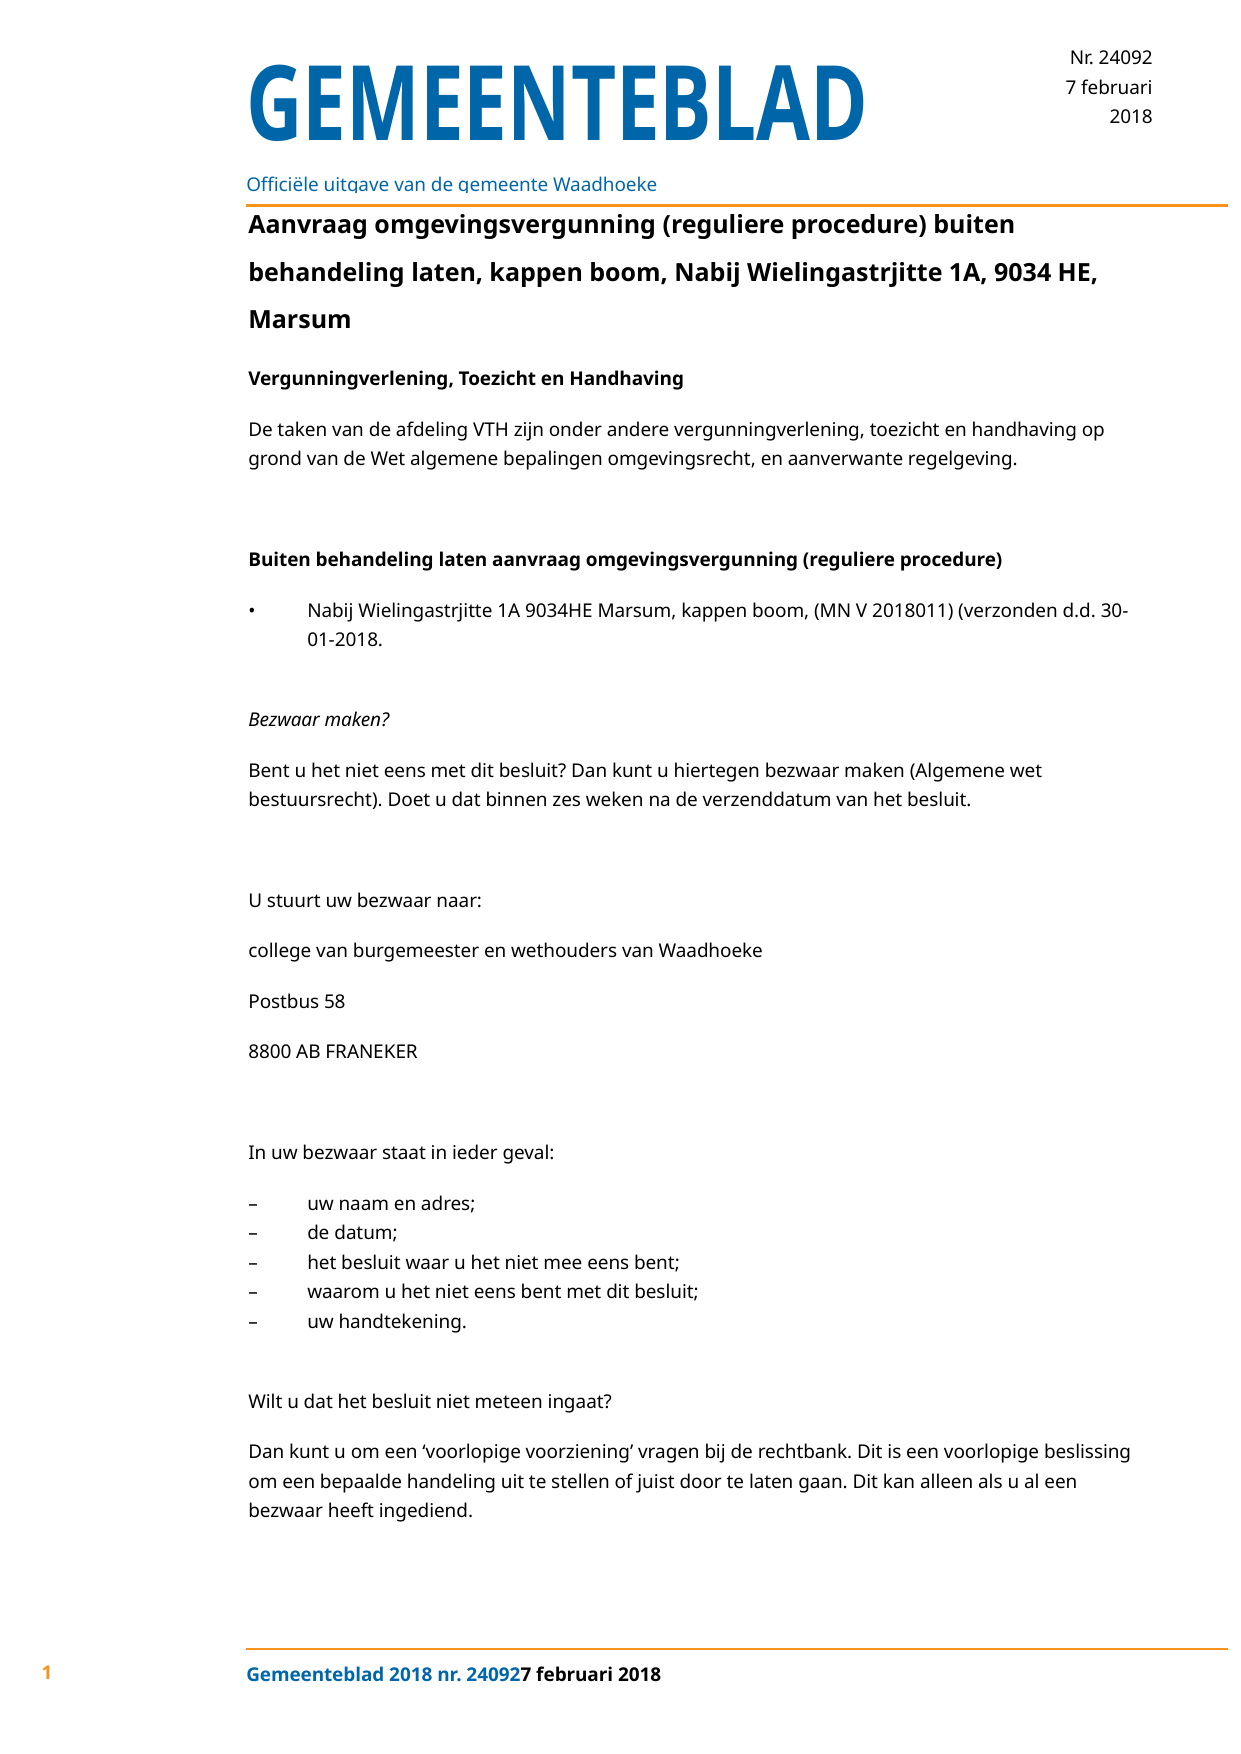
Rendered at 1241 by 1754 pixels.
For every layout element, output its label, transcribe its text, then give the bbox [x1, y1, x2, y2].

text Bezwaar maken? [248, 706, 1152, 732]
text Bent u het niet eens met dit besluit? Dan kunt u hiertegen bezwaar maken (Algemene wet bestuursrecht). Doet u dat binnen zes weken na de verzenddatum van het besluit. [248, 757, 1152, 812]
text 8800 AB FRANEKER [248, 1038, 1152, 1064]
list uw naam en adres; [248, 1190, 1152, 1215]
text U stuurt uw bezwaar naar: [248, 887, 1152, 913]
list de datum; [248, 1219, 1152, 1245]
list het besluit waar u het niet mee eens bent; [248, 1249, 1152, 1274]
text Vergunningverlening, Toezicht en Handhaving [248, 366, 1152, 391]
picture [41, 47, 231, 172]
text Buiten behandeling laten aanvraag omgevingsvergunning (reguliere procedure) [248, 546, 1152, 572]
list uw handtekening. [248, 1308, 1152, 1334]
text Wilt u dat het besluit niet meteen ingaat? [248, 1388, 1152, 1414]
list Nabij Wielingastrjitte 1A 9034HE Marsum, kappen boom, (MN V 2018011) (verzonden d.d. 30-01-2018. [248, 597, 1152, 652]
text De taken van de afdeling VTH zijn onder andere vergunningverlening, toezicht en handhaving op grond van de Wet algemene bepalingen omgevingsrecht, en aanverwante regelgeving. [248, 416, 1152, 471]
text Postbus 58 [248, 988, 1152, 1014]
list waarom u het niet eens bent met dit besluit; [248, 1278, 1152, 1304]
text Dan kunt u om een ‘voorlopige voorziening’ vragen bij de rechtbank. Dit is een voorlopige beslissing om een bepaalde handeling uit te stellen of juist door te laten gaan. Dit kan alleen als u al een bezwaar heeft ingediend. [248, 1438, 1152, 1523]
text In uw bezwaar staat in ieder geval: [248, 1139, 1152, 1165]
text Aanvraag omgevingsvergunning (reguliere procedure) buiten behandeling laten, kappen boom, Nabij Wielingastrjitte 1A, 9034 HE, Marsum [248, 207, 1152, 336]
text college van burgemeester en wethouders van Waadhoeke [248, 938, 1152, 963]
